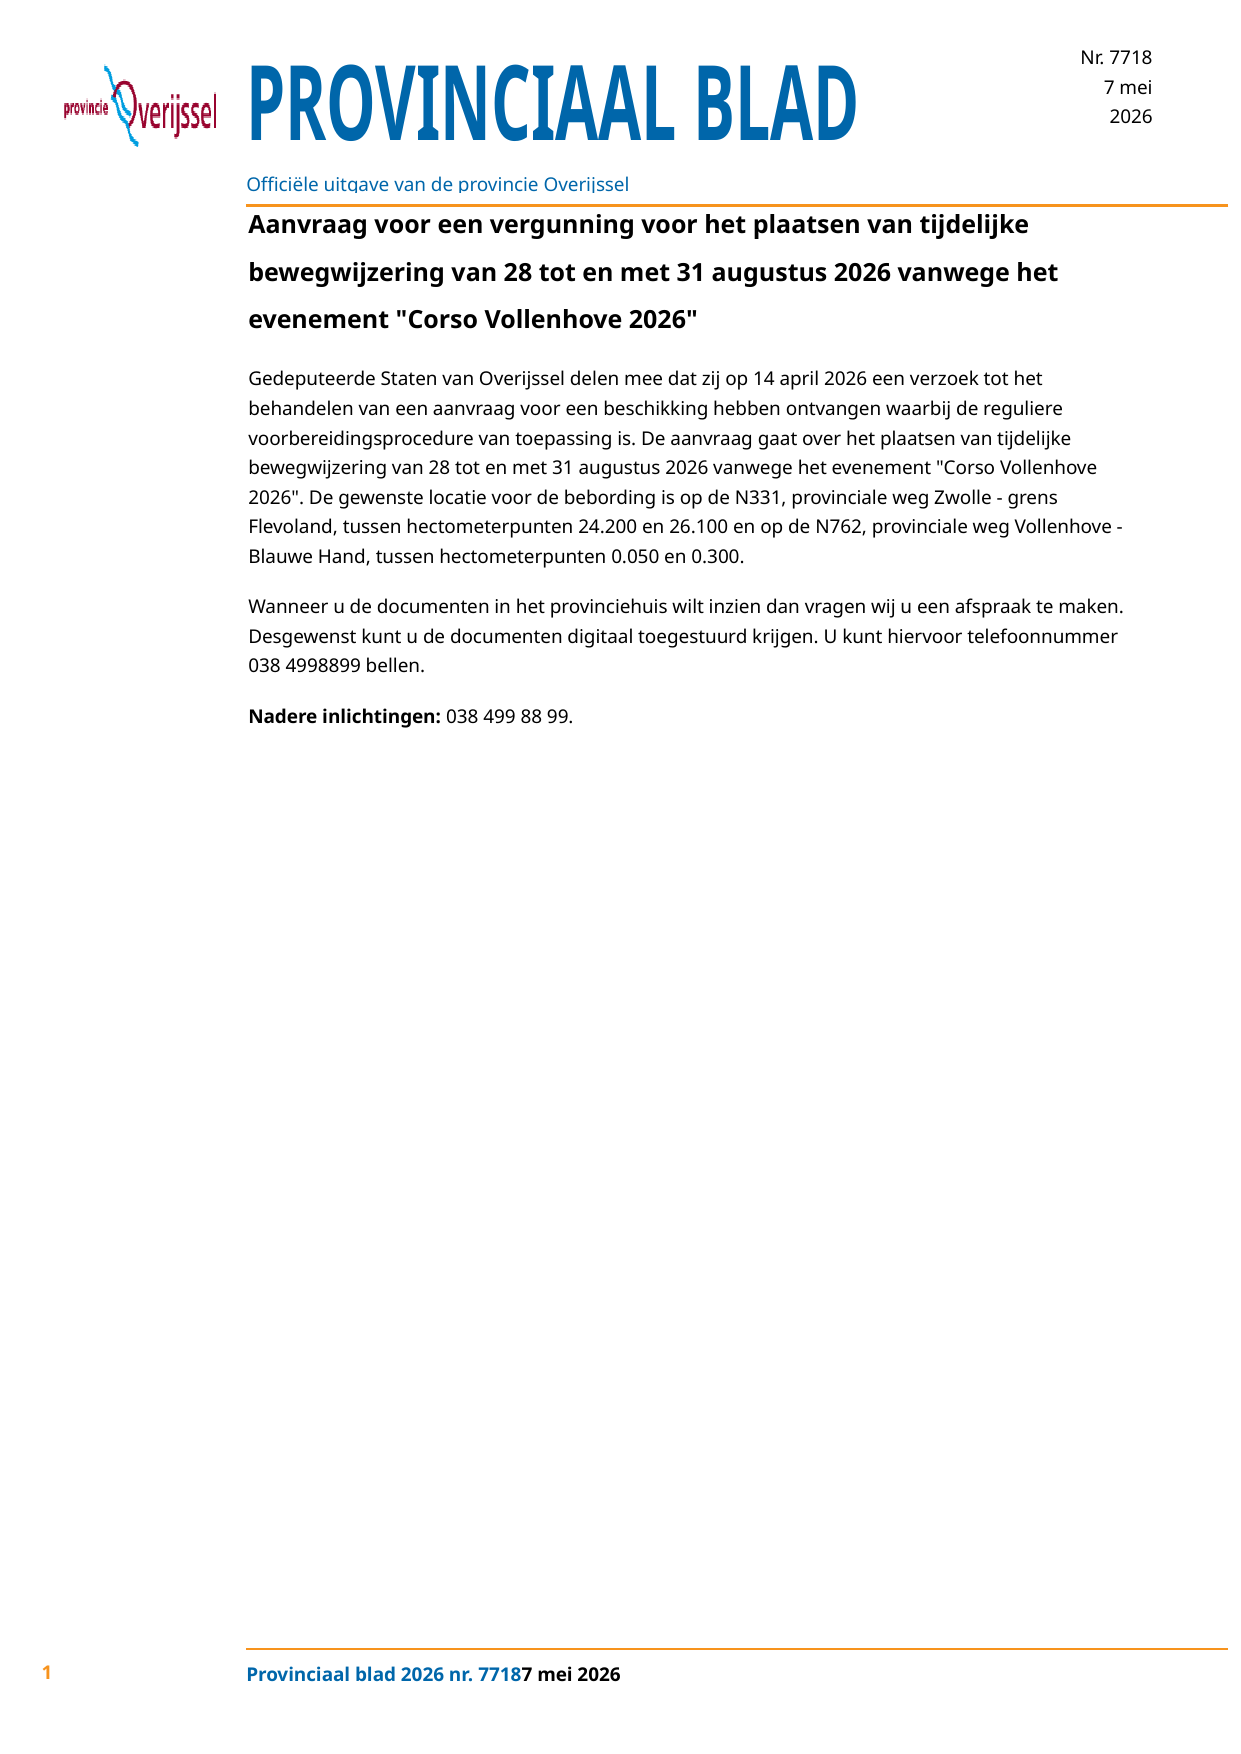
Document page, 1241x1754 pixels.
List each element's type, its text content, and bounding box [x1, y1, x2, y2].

picture [41, 47, 231, 172]
text Gedeputeerde Staten van Overijssel delen mee dat zij op 14 april 2026 een verzoek tot het behandelen van een aanvraag voor een beschikking hebben ontvangen waarbij de reguliere voorbereidingsprocedure van toepassing is. De aanvraag gaat over het plaatsen van tijdelijke bewegwijzering van 28 tot en met 31 augustus 2026 vanwege het evenement "Corso Vollenhove 2026". De gewenste locatie voor de bebording is op de N331, provinciale weg Zwolle - grens Flevoland, tussen hectometerpunten 24.200 en 26.100 en op de N762, provinciale weg Vollenhove - Blauwe Hand, tussen hectometerpunten 0.050 en 0.300. [248, 366, 1152, 569]
text Wanneer u de documenten in het provinciehuis wilt inzien dan vragen wij u een afspraak te maken. Desgewenst kunt u de documenten digitaal toegestuurd krijgen. U kunt hiervoor telefoonnummer 038 4998899 bellen. [248, 593, 1152, 678]
text Nadere inlichtingen: 038 499 88 99. [248, 703, 1152, 729]
text Aanvraag voor een vergunning voor het plaatsen van tijdelijke bewegwijzering van 28 tot en met 31 augustus 2026 vanwege het evenement "Corso Vollenhove 2026" [248, 207, 1152, 336]
